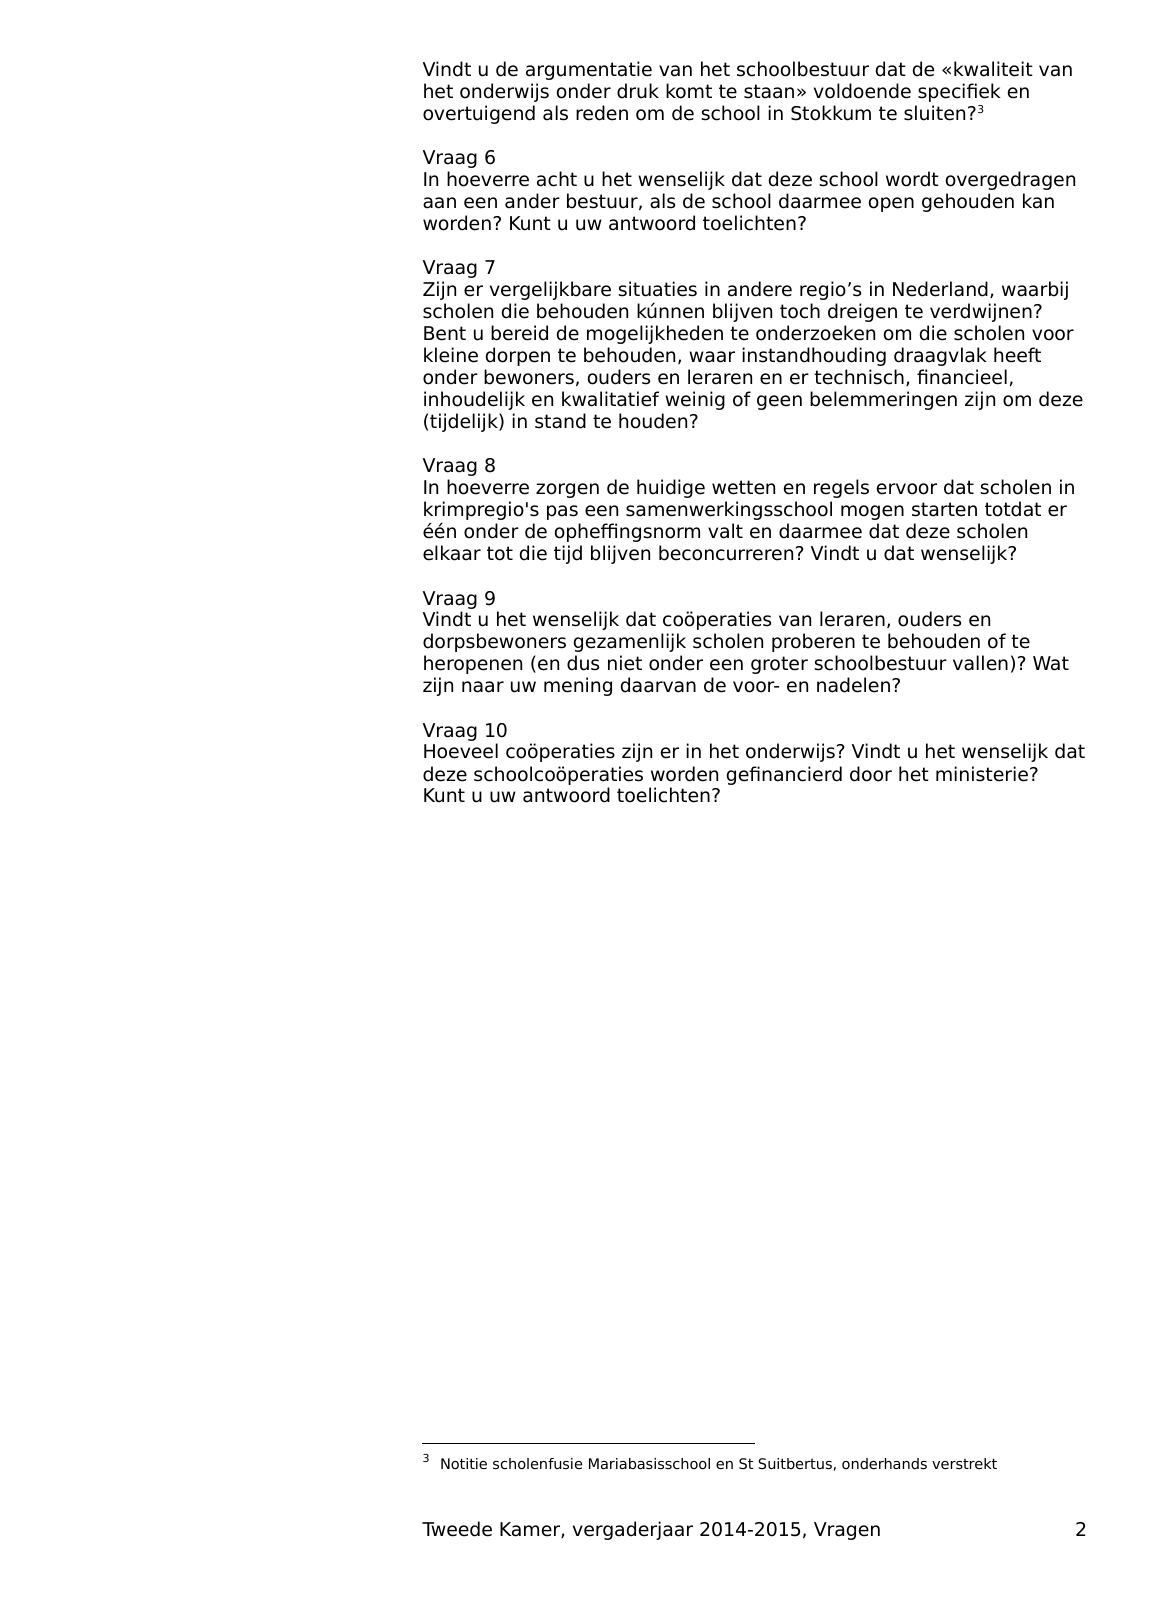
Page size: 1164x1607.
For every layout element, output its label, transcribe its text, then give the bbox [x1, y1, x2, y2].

text Vraag 6 [422, 147, 1087, 169]
text In hoeverre acht u het wenselijk dat deze school wordt overgedragen aan een ander bestuur, als de school daarmee open gehouden kan worden? Kunt u uw antwoord toelichten? [422, 169, 1087, 235]
text In hoeverre zorgen de huidige wetten en regels ervoor dat scholen in krimpregio's pas een samenwerkingsschool mogen starten totdat er één onder de opheffingsnorm valt en daarmee dat deze scholen elkaar tot die tijd blijven beconcurreren? Vindt u dat wenselijk? [422, 477, 1087, 565]
text Zijn er vergelijkbare situaties in andere regio’s in Nederland, waarbij scholen die behouden kúnnen blijven toch dreigen te verdwijnen? Bent u bereid de mogelijkheden te onderzoeken om die scholen voor kleine dorpen te behouden, waar instandhouding draagvlak heeft onder bewoners, ouders en leraren en er technisch, financieel, inhoudelijk en kwalitatief weinig of geen belemmeringen zijn om deze (tijdelijk) in stand te houden? [422, 279, 1087, 433]
text Vindt u het wenselijk dat coöperaties van leraren, ouders en dorpsbewoners gezamenlijk scholen proberen te behouden of te heropenen (en dus niet onder een groter schoolbestuur vallen)? Wat zijn naar uw mening daarvan de voor- en nadelen? [422, 609, 1087, 697]
text Notitie scholenfusie Mariabasisschool en St Suitbertus, onderhands verstrekt [422, 1452, 1087, 1474]
text Vraag 9 [422, 587, 1087, 609]
text Vraag 8 [422, 455, 1087, 477]
text Vraag 10 [422, 719, 1087, 741]
text Hoeveel coöperaties zijn er in het onderwijs? Vindt u het wenselijk dat deze schoolcoöperaties worden gefinancierd door het ministerie? Kunt u uw antwoord toelichten? [422, 741, 1087, 807]
text Vindt u de argumentatie van het schoolbestuur dat de «kwaliteit van het onderwijs onder druk komt te staan» voldoende specifiek en overtuigend als reden om de school in Stokkum te sluiten? [422, 59, 1087, 125]
text Vraag 7 [422, 257, 1087, 279]
